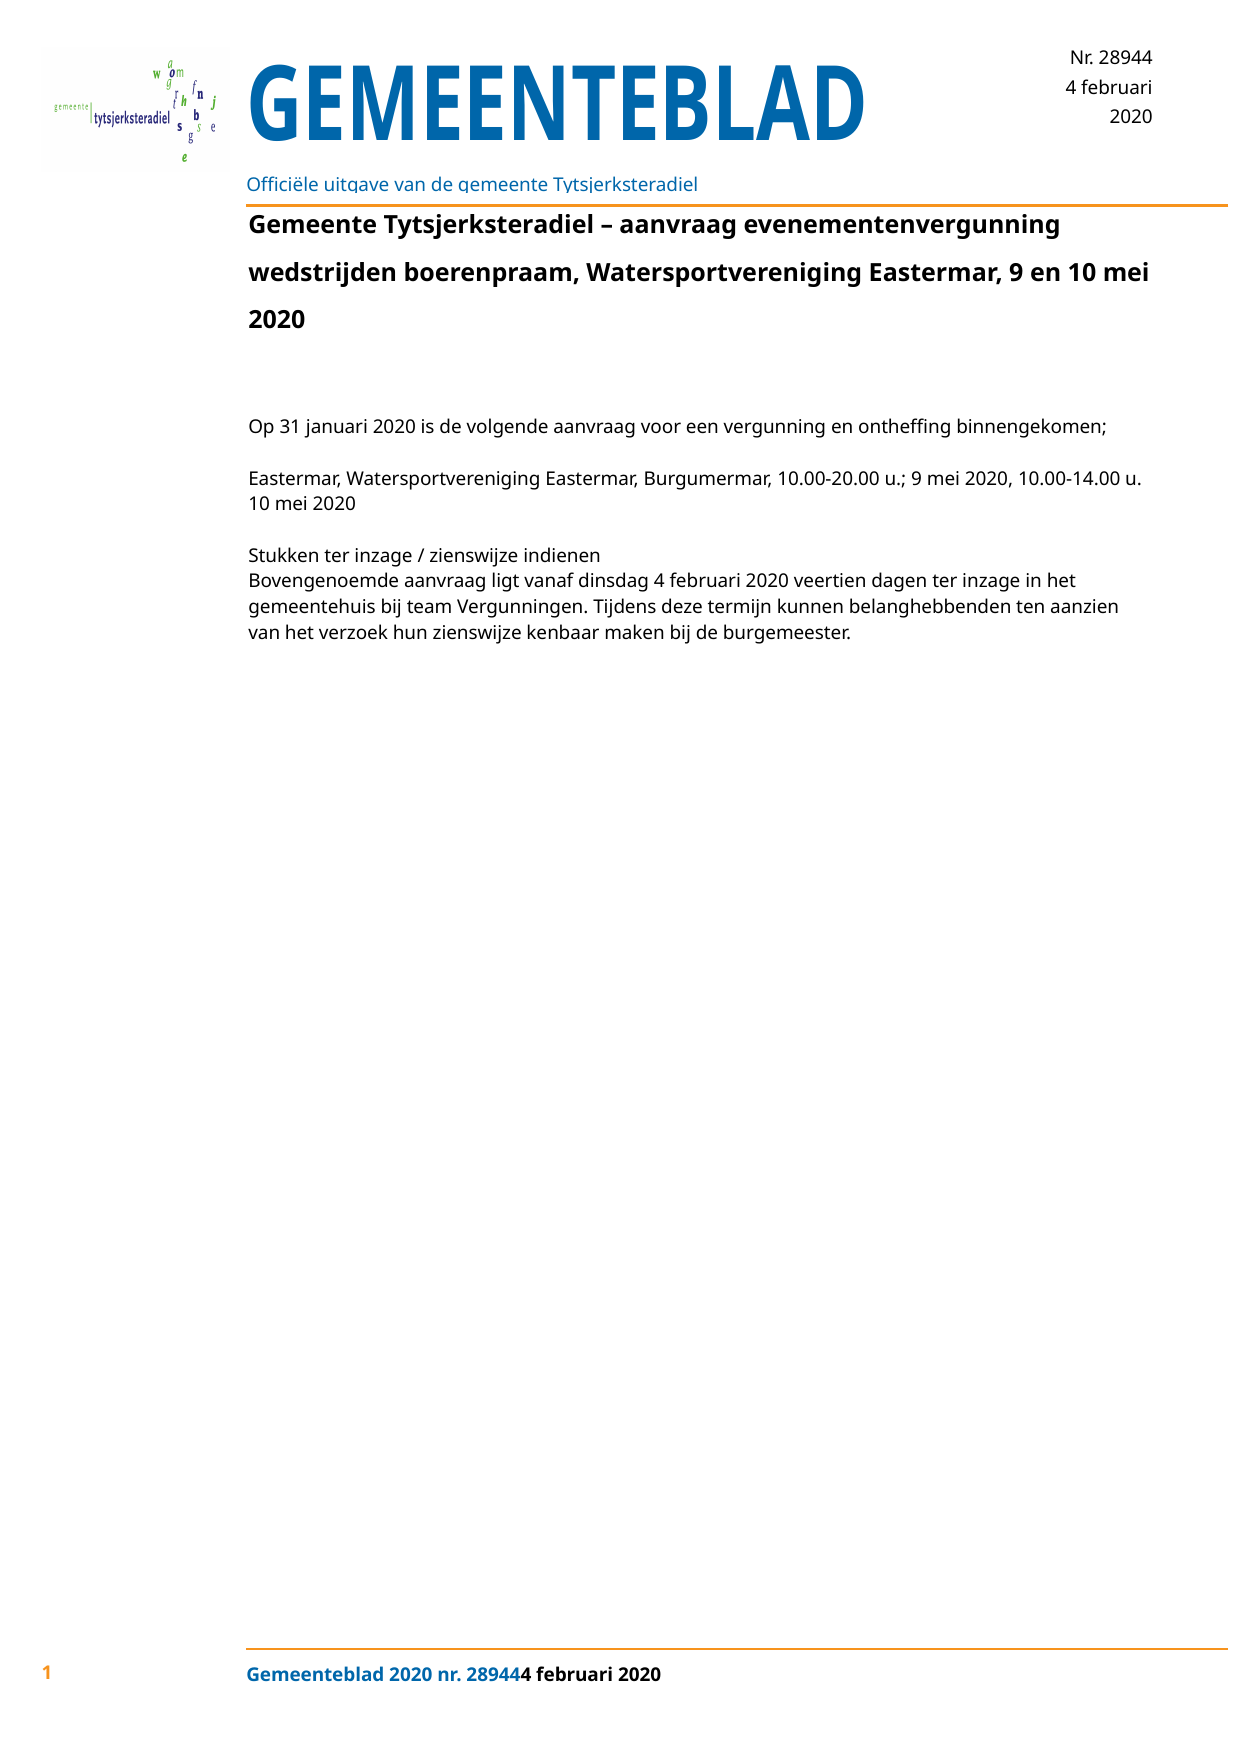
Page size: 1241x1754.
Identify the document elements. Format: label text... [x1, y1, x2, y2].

text Gemeente Tytsjerksteradiel – aanvraag evenementenvergunning wedstrijden boerenpraam, Watersportvereniging Eastermar, 9 en 10 mei 2020 [248, 207, 1152, 336]
text Op 31 januari 2020 is de volgende aanvraag voor een vergunning en ontheffing binnengekomen; [248, 413, 1152, 439]
text Eastermar, Watersportvereniging Eastermar, Burgumermar, 10.00-20.00 u.; 9 mei 2020, 10.00-14.00 u. 10 mei 2020 [248, 465, 1152, 516]
picture [41, 47, 231, 172]
text Stukken ter inzage / zienswijze indienen [248, 542, 1152, 568]
text Bovengenoemde aanvraag ligt vanaf dinsdag 4 februari 2020 veertien dagen ter inzage in het gemeentehuis bij team Vergunningen. Tijdens deze termijn kunnen belanghebbenden ten aanzien van het verzoek hun zienswijze kenbaar maken bij de burgemeester. [248, 568, 1152, 645]
